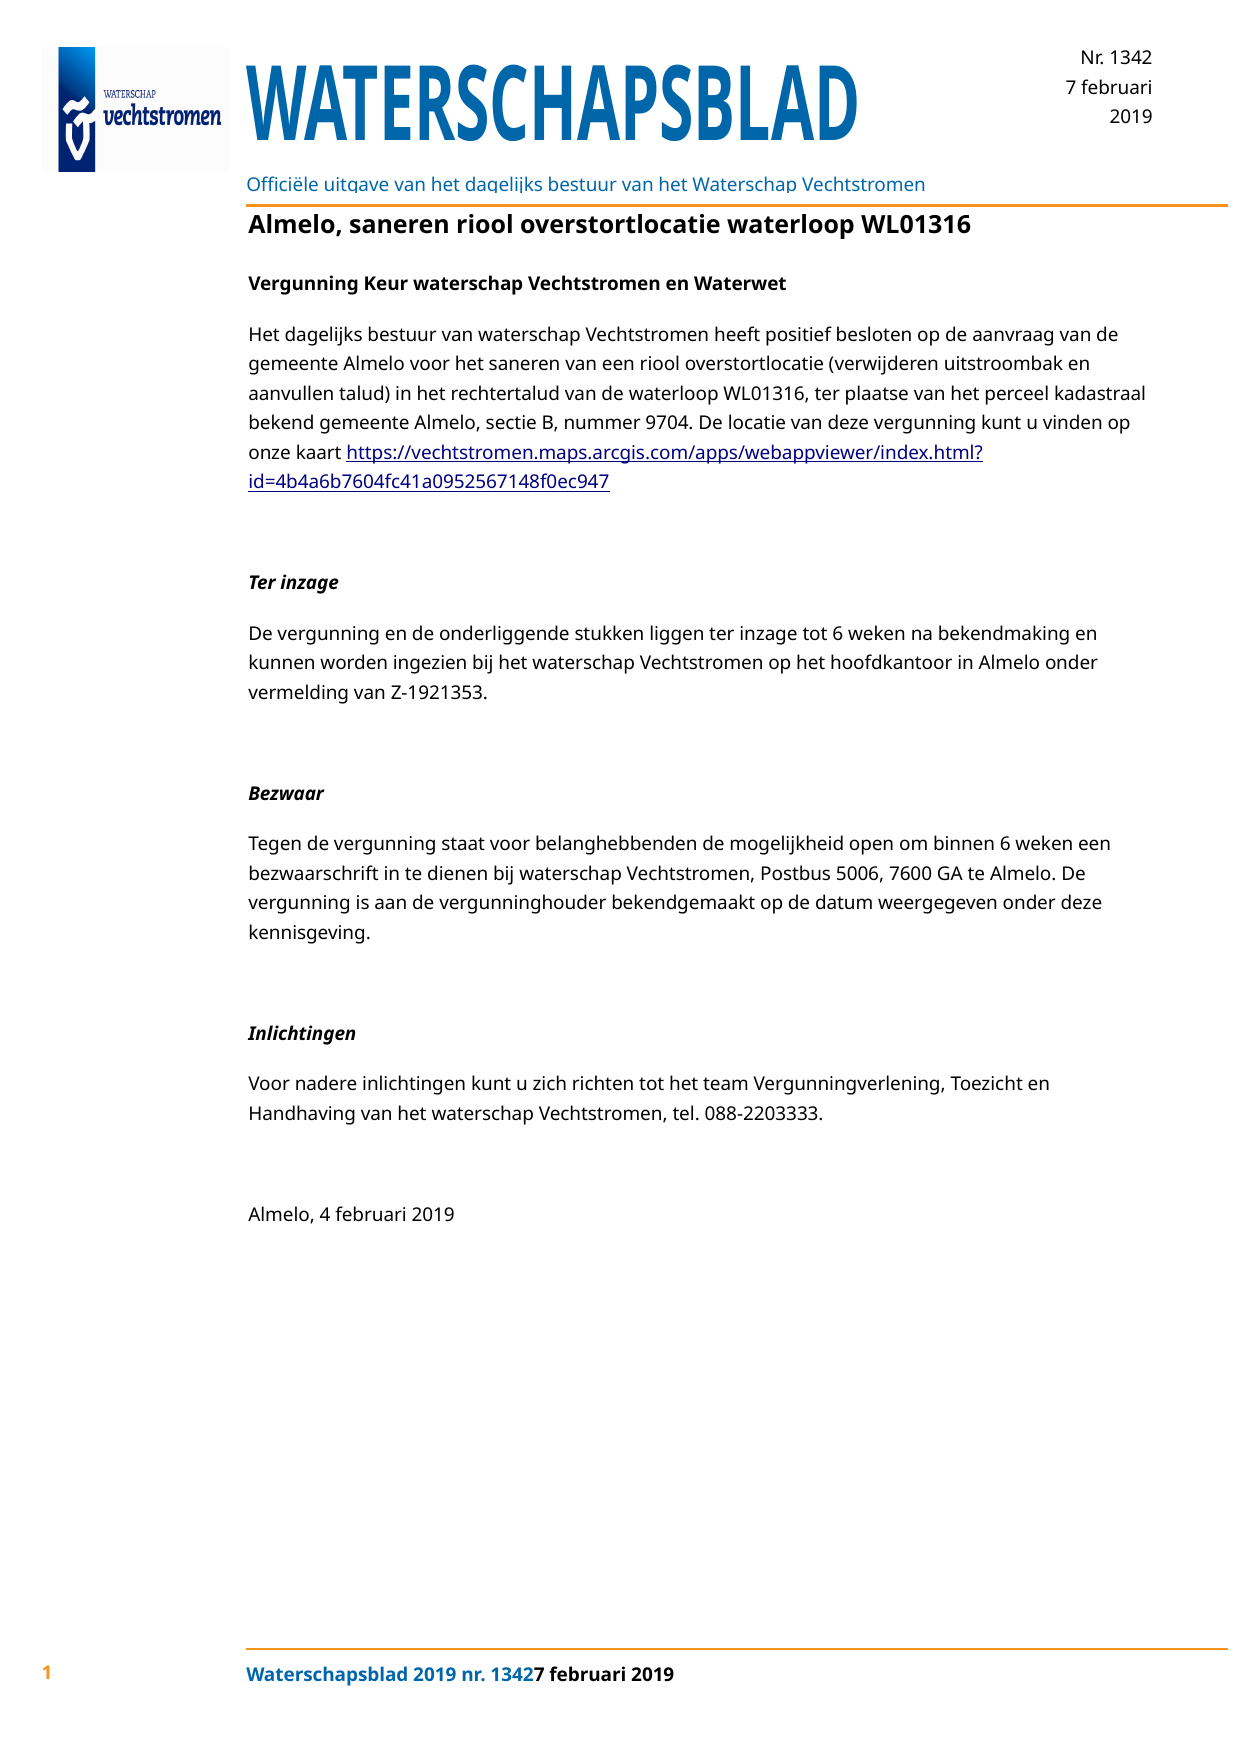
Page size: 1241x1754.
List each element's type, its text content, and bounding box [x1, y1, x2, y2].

text Het dagelijks bestuur van waterschap Vechtstromen heeft positief besloten op de aanvraag van de gemeente Almelo voor het saneren van een riool overstortlocatie (verwijderen uitstroombak en aanvullen talud) in het rechtertalud van de waterloop WL01316, ter plaatse van het perceel kadastraal bekend gemeente Almelo, sectie B, nummer 9704. De locatie van deze vergunning kunt u vinden op onze kaart https://vechtstromen.maps.arcgis.com/apps/webappviewer/index.html?id=4b4a6b7604fc41a0952567148f0ec947 [248, 321, 1152, 494]
text Ter inzage [248, 569, 1152, 595]
picture [41, 47, 231, 172]
text Tegen de vergunning staat voor belanghebbenden de mogelijkheid open om binnen 6 weken een bezwaarschrift in te dienen bij waterschap Vechtstromen, Postbus 5006, 7600 GA te Almelo. De vergunning is aan de vergunninghouder bekendgemaakt op de datum weergegeven onder deze kennisgeving. [248, 830, 1152, 945]
text Voor nadere inlichtingen kunt u zich richten tot het team Vergunningverlening, Toezicht en Handhaving van het waterschap Vechtstromen, tel. 088-2203333. [248, 1070, 1152, 1126]
text Bezwaar [248, 780, 1152, 806]
text Inlichtingen [248, 1020, 1152, 1046]
text Vergunning Keur waterschap Vechtstromen en Waterwet [248, 270, 1152, 296]
text De vergunning en de onderliggende stukken liggen ter inzage tot 6 weken na bekendmaking en kunnen worden ingezien bij het waterschap Vechtstromen op het hoofdkantoor in Almelo onder vermelding van Z-1921353. [248, 620, 1152, 705]
text Almelo, 4 februari 2019 [248, 1201, 1152, 1226]
text Almelo, saneren riool overstortlocatie waterloop WL01316 [248, 207, 1152, 241]
